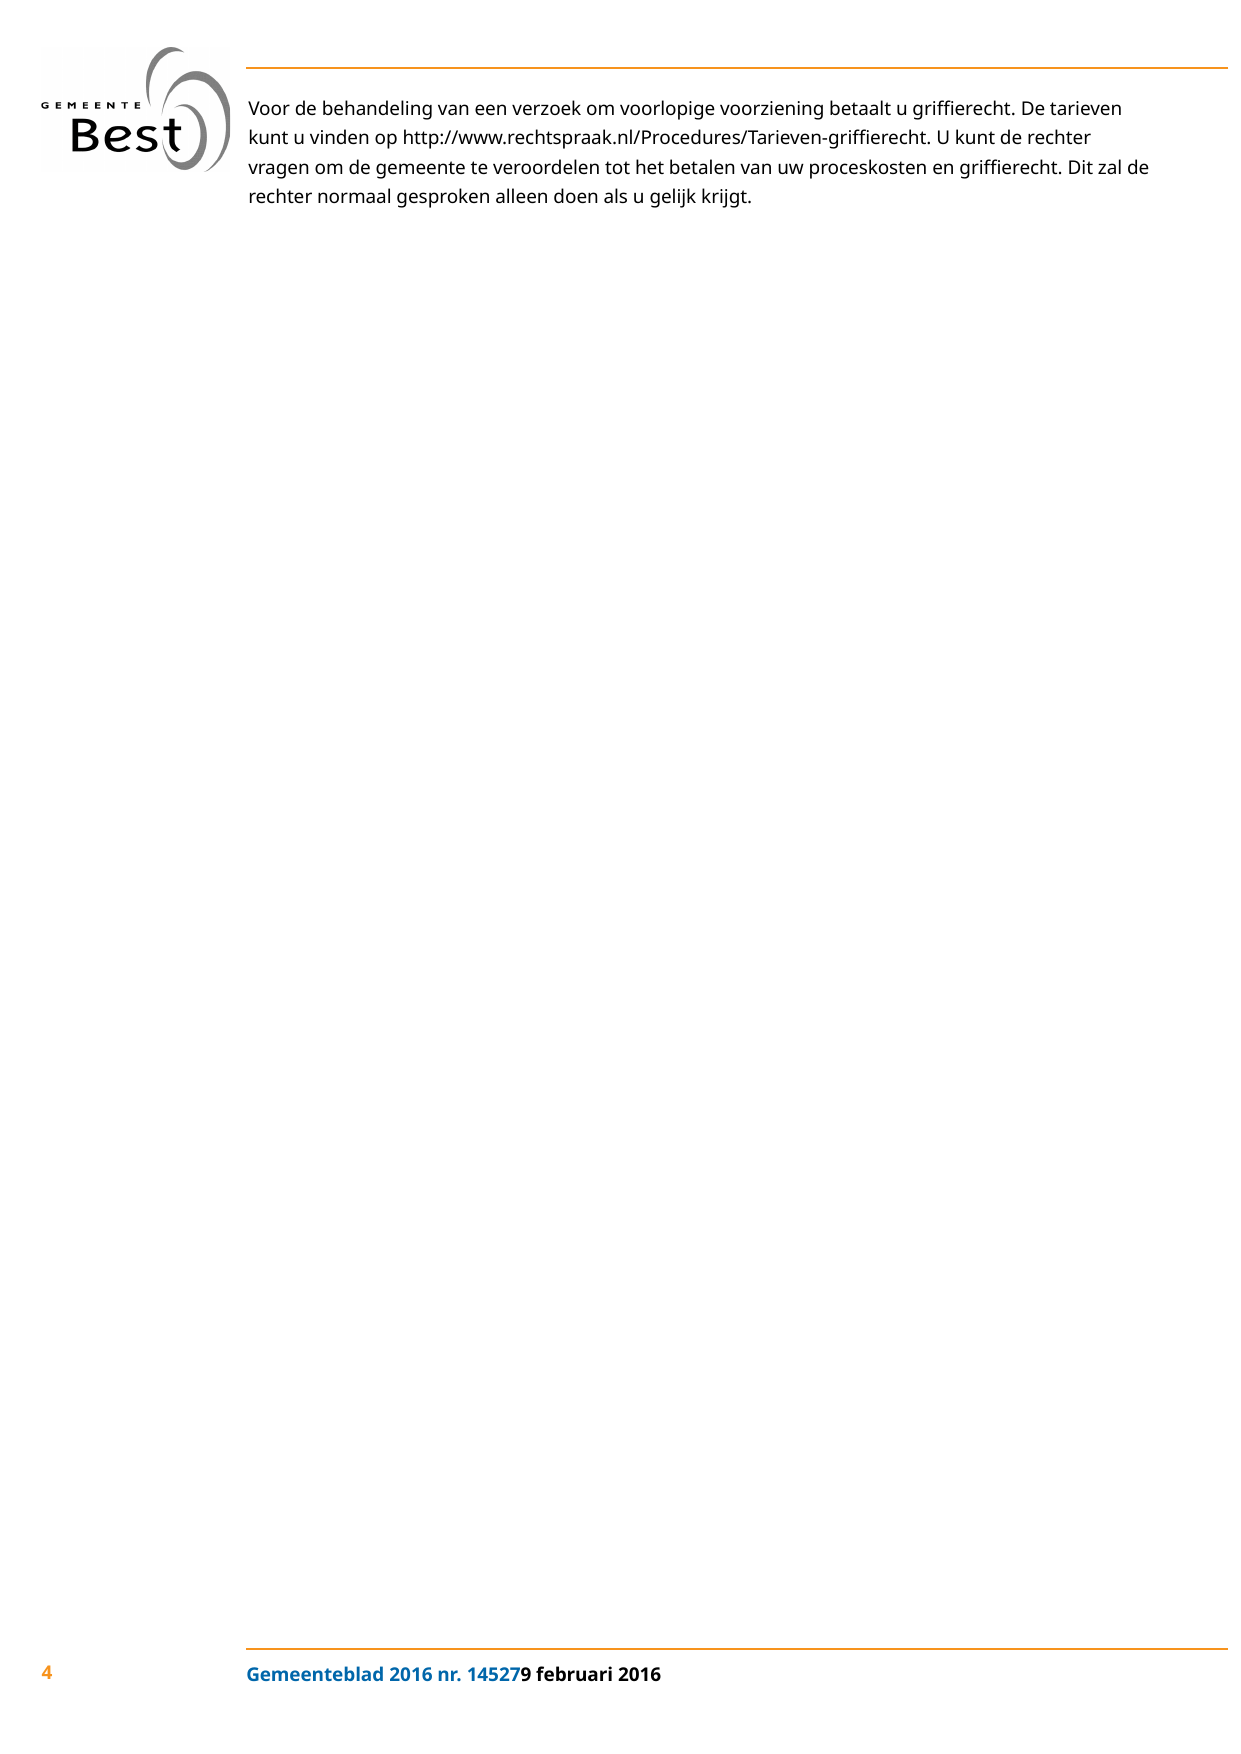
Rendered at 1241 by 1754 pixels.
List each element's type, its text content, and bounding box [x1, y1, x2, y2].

text Voor de behandeling van een verzoek om voorlopige voorziening betaalt u griffierecht. De tarieven kunt u vinden op http://www.rechtspraak.nl/Procedures/Tarieven-griffierecht. U kunt de rechter vragen om de gemeente te veroordelen tot het betalen van uw proceskosten en griffierecht. Dit zal de rechter normaal gesproken alleen doen als u gelijk krijgt. [248, 95, 1152, 209]
picture [41, 47, 231, 172]
